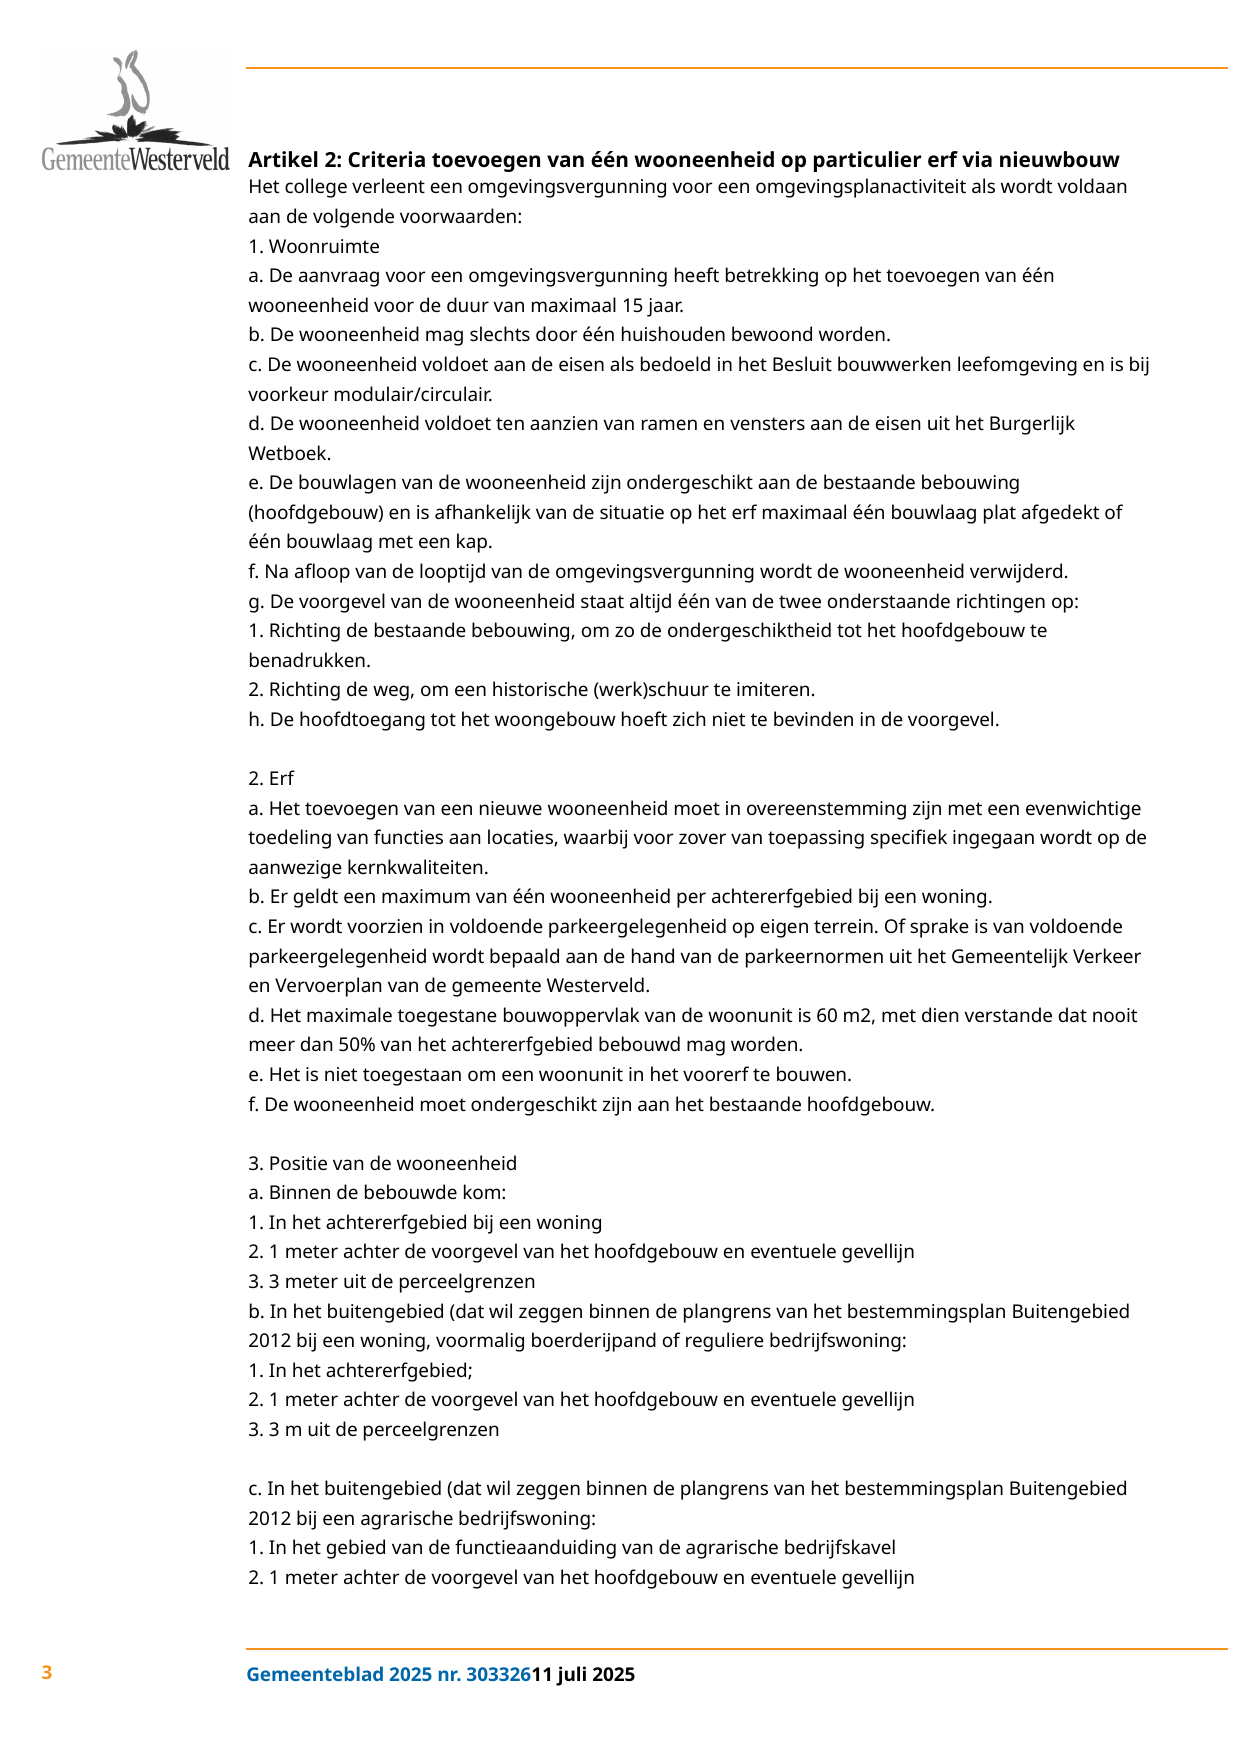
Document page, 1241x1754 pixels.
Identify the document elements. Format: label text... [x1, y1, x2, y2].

text 1. In het gebied van de functieaanduiding van de agrarische bedrijfskavel [248, 1534, 1152, 1560]
text c. De wooneenheid voldoet aan de eisen als bedoeld in het Besluit bouwwerken leefomgeving en is bij voorkeur modulair/circulair. [248, 351, 1152, 406]
text g. De voorgevel van de wooneenheid staat altijd één van de twee onderstaande richtingen op: [248, 588, 1152, 613]
text 1. Richting de bestaande bebouwing, om zo de ondergeschiktheid tot het hoofdgebouw te benadrukken. [248, 617, 1152, 673]
text 1. Woonruimte [248, 233, 1152, 258]
text 3. Positie van de wooneenheid [248, 1150, 1152, 1176]
text 1. In het achtererfgebied bij een woning [248, 1209, 1152, 1235]
text 2. 1 meter achter de voorgevel van het hoofdgebouw en eventuele gevellijn [248, 1387, 1152, 1412]
text 2. 1 meter achter de voorgevel van het hoofdgebouw en eventuele gevellijn [248, 1239, 1152, 1264]
text d. De wooneenheid voldoet ten aanzien van ramen en vensters aan de eisen uit het Burgerlijk Wetboek. [248, 410, 1152, 466]
text a. De aanvraag voor een omgevingsvergunning heeft betrekking op het toevoegen van één wooneenheid voor de duur van maximaal 15 jaar. [248, 262, 1152, 318]
text b. De wooneenheid mag slechts door één huishouden bewoond worden. [248, 322, 1152, 347]
text c. Er wordt voorzien in voldoende parkeergelegenheid op eigen terrein. Of sprake is van voldoende parkeergelegenheid wordt bepaald aan de hand van de parkeernormen uit het Gemeentelijk Verkeer en Vervoerplan van de gemeente Westerveld. [248, 913, 1152, 998]
text e. De bouwlagen van de wooneenheid zijn ondergeschikt aan de bestaande bebouwing (hoofdgebouw) en is afhankelijk van de situatie op het erf maximaal één bouwlaag plat afgedekt of één bouwlaag met een kap. [248, 469, 1152, 554]
text Artikel 2: Criteria toevoegen van één wooneenheid op particulier erf via nieuwbouw [248, 145, 1152, 174]
picture [41, 47, 231, 172]
text f. De wooneenheid moet ondergeschikt zijn aan het bestaande hoofdgebouw. [248, 1091, 1152, 1116]
text 2. Erf [248, 765, 1152, 791]
text 2. Richting de weg, om een historische (werk)schuur te imiteren. [248, 677, 1152, 702]
text d. Het maximale toegestane bouwoppervlak van de woonunit is 60 m2, met dien verstande dat nooit meer dan 50% van het achtererfgebied bebouwd mag worden. [248, 1002, 1152, 1057]
text Het college verleent een omgevingsvergunning voor een omgevingsplanactiviteit als wordt voldaan aan de volgende voorwaarden: [248, 174, 1152, 229]
text 3. 3 m uit de perceelgrenzen [248, 1416, 1152, 1442]
text 1. In het achtererfgebied; [248, 1357, 1152, 1383]
text a. Het toevoegen van een nieuwe wooneenheid moet in overeenstemming zijn met een evenwichtige toedeling van functies aan locaties, waarbij voor zover van toepassing specifiek ingegaan wordt op de aanwezige kernkwaliteiten. [248, 795, 1152, 880]
text 2. 1 meter achter de voorgevel van het hoofdgebouw en eventuele gevellijn [248, 1564, 1152, 1590]
text 3. 3 meter uit de perceelgrenzen [248, 1268, 1152, 1294]
text b. Er geldt een maximum van één wooneenheid per achtererfgebied bij een woning. [248, 884, 1152, 909]
text a. Binnen de bebouwde kom: [248, 1179, 1152, 1205]
text b. In het buitengebied (dat wil zeggen binnen de plangrens van het bestemmingsplan Buitengebied 2012 bij een woning, voormalig boerderijpand of reguliere bedrijfswoning: [248, 1298, 1152, 1353]
text e. Het is niet toegestaan om een woonunit in het voorerf te bouwen. [248, 1061, 1152, 1087]
text c. In het buitengebied (dat wil zeggen binnen de plangrens van het bestemmingsplan Buitengebied 2012 bij een agrarische bedrijfswoning: [248, 1475, 1152, 1531]
text h. De hoofdtoegang tot het woongebouw hoeft zich niet te bevinden in de voorgevel. [248, 706, 1152, 732]
text f. Na afloop van de looptijd van de omgevingsvergunning wordt de wooneenheid verwijderd. [248, 558, 1152, 584]
